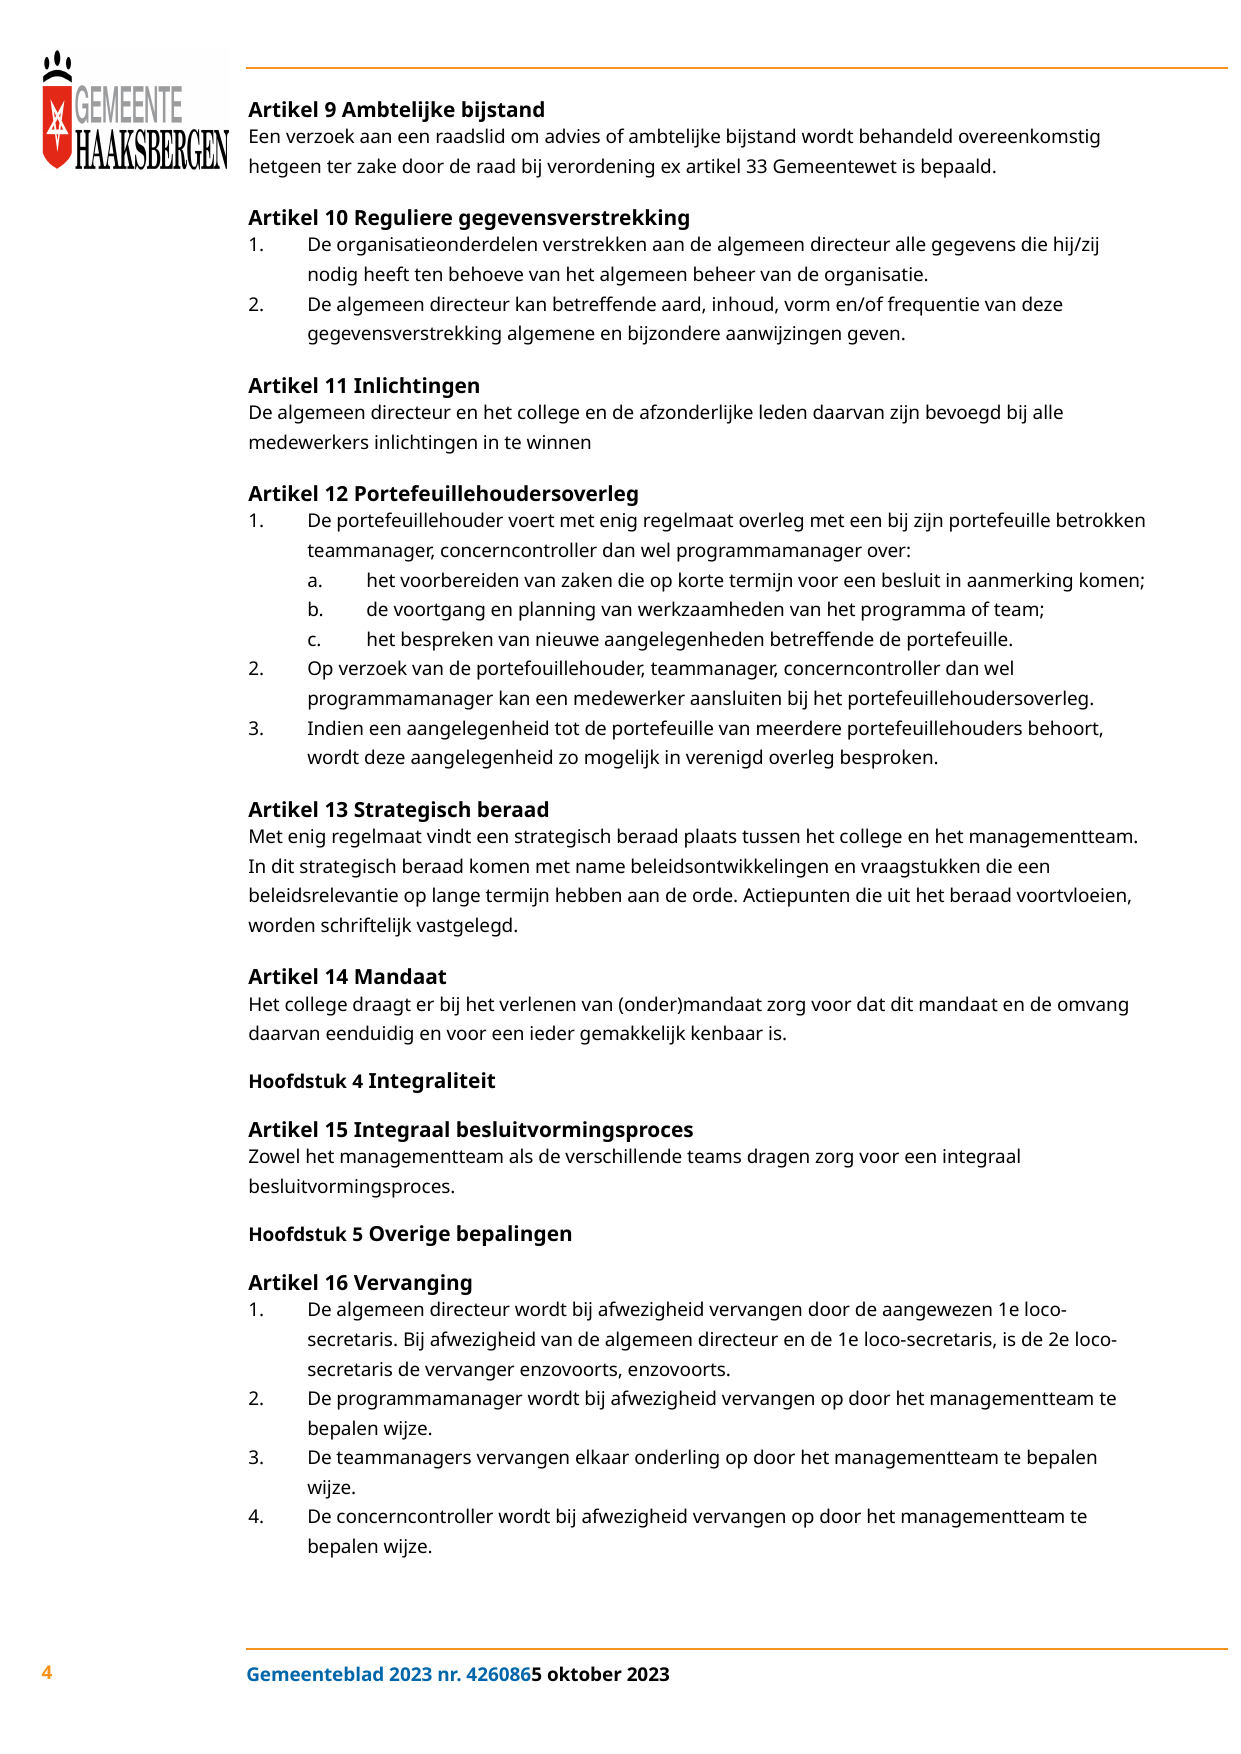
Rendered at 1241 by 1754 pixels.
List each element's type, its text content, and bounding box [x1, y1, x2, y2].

text Artikel 11 Inlichtingen [248, 371, 1152, 399]
text Artikel 14 Mandaat [248, 962, 1152, 991]
list De algemeen directeur kan betreffende aard, inhoud, vorm en/of frequentie van deze gegevensverstrekking algemene en bijzondere aanwijzingen geven. [248, 291, 1152, 346]
list het voorbereiden van zaken die op korte termijn voor een besluit in aanmerking komen; [307, 567, 1152, 593]
text Hoofdstuk 4 Integraliteit [248, 1066, 1152, 1094]
list De teammanagers vervangen elkaar onderling op door het managementteam te bepalen wijze. [248, 1444, 1152, 1500]
list Op verzoek van de portefouillehouder, teammanager, concerncontroller dan wel programmamanager kan een medewerker aansluiten bij het portefeuillehoudersoverleg. [248, 656, 1152, 711]
picture [41, 47, 231, 172]
text Het college draagt er bij het verlenen van (onder)mandaat zorg voor dat dit mandaat en de omvang daarvan eenduidig en voor een ieder gemakkelijk kenbaar is. [248, 991, 1152, 1046]
list De programmamanager wordt bij afwezigheid vervangen op door het managementteam te bepalen wijze. [248, 1385, 1152, 1441]
text Hoofdstuk 5 Overige bepalingen [248, 1219, 1152, 1247]
text Artikel 10 Reguliere gegevensverstrekking [248, 203, 1152, 232]
list Indien een aangelegenheid tot de portefeuille van meerdere portefeuillehouders behoort, wordt deze aangelegenheid zo mogelijk in verenigd overleg besproken. [248, 715, 1152, 770]
text Zowel het managementteam als de verschillende teams dragen zorg voor een integraal besluitvormingsproces. [248, 1144, 1152, 1199]
text De algemeen directeur en het college en de afzonderlijke leden daarvan zijn bevoegd bij alle medewerkers inlichtingen in te winnen [248, 399, 1152, 454]
text Artikel 13 Strategisch beraad [248, 795, 1152, 823]
list De concerncontroller wordt bij afwezigheid vervangen op door het managementteam te bepalen wijze. [248, 1504, 1152, 1559]
list het bespreken van nieuwe aangelegenheden betreffende de portefeuille. [307, 626, 1152, 652]
text Artikel 9 Ambtelijke bijstand [248, 95, 1152, 123]
text Een verzoek aan een raadslid om advies of ambtelijke bijstand wordt behandeld overeenkomstig hetgeen ter zake door de raad bij verordening ex artikel 33 Gemeentewet is bepaald. [248, 123, 1152, 178]
list De organisatieonderdelen verstrekken aan de algemeen directeur alle gegevens die hij/zij nodig heeft ten behoeve van het algemeen beheer van de organisatie. [248, 232, 1152, 287]
list De portefeuillehouder voert met enig regelmaat overleg met een bij zijn portefeuille betrokken teammanager, concerncontroller dan wel programmamanager over: [248, 508, 1152, 563]
list de voortgang en planning van werkzaamheden van het programma of team; [307, 596, 1152, 622]
text Artikel 12 Portefeuillehoudersoverleg [248, 479, 1152, 508]
list De algemeen directeur wordt bij afwezigheid vervangen door de aangewezen 1e loco-secretaris. Bij afwezigheid van de algemeen directeur en de 1e loco-secretaris, is de 2e loco-secretaris de vervanger enzovoorts, enzovoorts. [248, 1297, 1152, 1382]
text Artikel 15 Integraal besluitvormingsproces [248, 1115, 1152, 1144]
text Artikel 16 Vervanging [248, 1268, 1152, 1297]
text Met enig regelmaat vindt een strategisch beraad plaats tussen het college en het managementteam. In dit strategisch beraad komen met name beleidsontwikkelingen en vraagstukken die een beleidsrelevantie op lange termijn hebben aan de orde. Actiepunten die uit het beraad voortvloeien, worden schriftelijk vastgelegd. [248, 823, 1152, 938]
